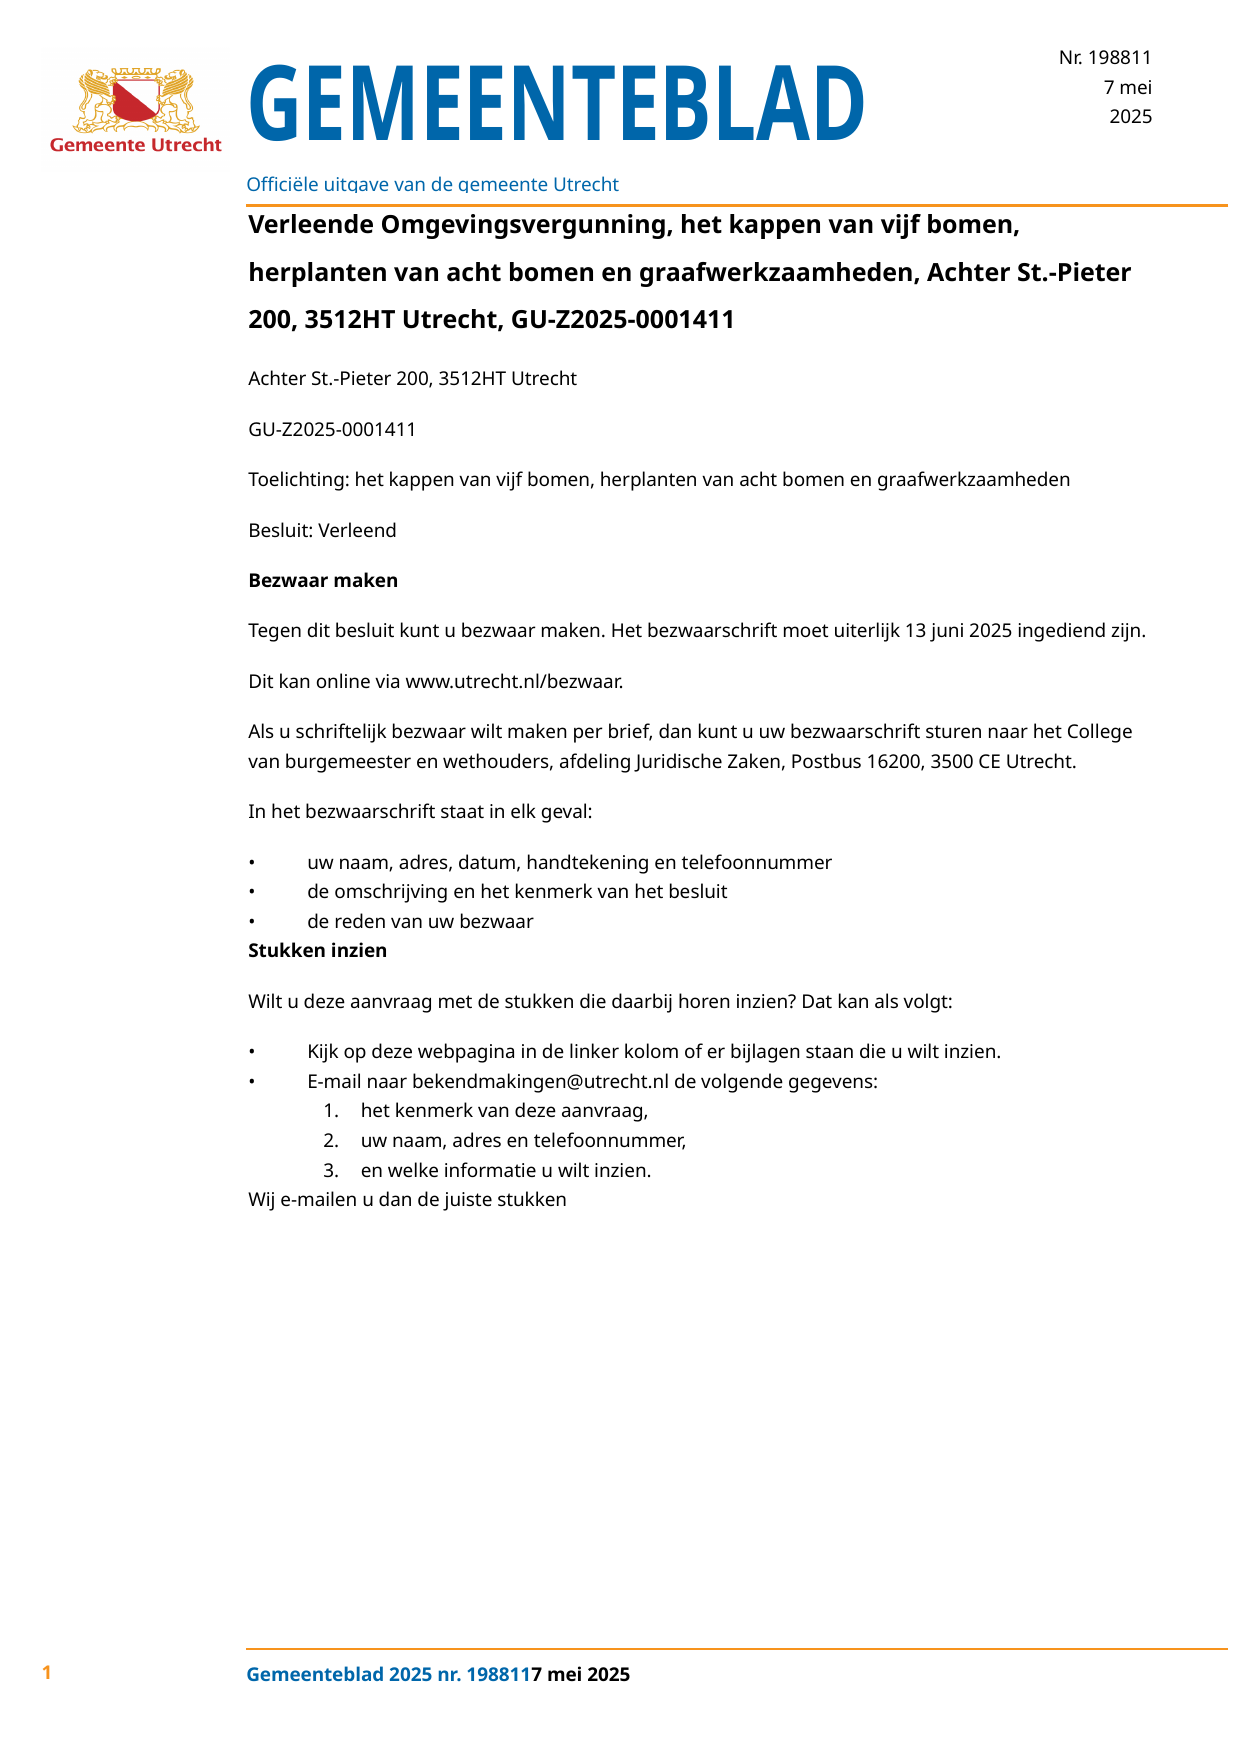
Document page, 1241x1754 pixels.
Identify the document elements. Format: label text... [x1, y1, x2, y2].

list E-mail naar bekendmakingen@utrecht.nl de volgende gegevens: [248, 1068, 1152, 1094]
list het kenmerk van deze aanvraag, [323, 1098, 1152, 1123]
list Kijk op deze webpagina in de linker kolom of er bijlagen staan die u wilt inzien. [248, 1038, 1152, 1064]
text Als u schriftelijk bezwaar wilt maken per brief, dan kunt u uw bezwaarschrift sturen naar het College van burgemeester en wethouders, afdeling Juridische Zaken, Postbus 16200, 3500 CE Utrecht. [248, 718, 1152, 774]
list uw naam, adres, datum, handtekening en telefoonnummer [248, 849, 1152, 874]
text GU-Z2025-0001411 [248, 416, 1152, 442]
list de omschrijving en het kenmerk van het besluit [248, 878, 1152, 904]
text Dit kan online via www.utrecht.nl/bezwaar. [248, 668, 1152, 694]
text Bezwaar maken [248, 567, 1152, 593]
text Verleende Omgevingsvergunning, het kappen van vijf bomen, herplanten van acht bomen en graafwerkzaamheden, Achter St.-Pieter 200, 3512HT Utrecht, GU-Z2025-0001411 [248, 207, 1152, 336]
text Wilt u deze aanvraag met de stukken die daarbij horen inzien? Dat kan als volgt: [248, 988, 1152, 1014]
list uw naam, adres en telefoonnummer, [323, 1127, 1152, 1153]
text Toelichting: het kappen van vijf bomen, herplanten van acht bomen en graafwerkzaamheden [248, 466, 1152, 492]
text Wij e-mailen u dan de juiste stukken [248, 1186, 1152, 1212]
text In het bezwaarschrift staat in elk geval: [248, 798, 1152, 824]
text Besluit: Verleend [248, 517, 1152, 542]
text Achter St.-Pieter 200, 3512HT Utrecht [248, 366, 1152, 391]
text Stukken inzien [248, 938, 1152, 963]
list de reden van uw bezwaar [248, 908, 1152, 934]
picture [41, 47, 231, 172]
list en welke informatie u wilt inzien. [323, 1157, 1152, 1182]
text Tegen dit besluit kunt u bezwaar maken. Het bezwaarschrift moet uiterlijk 13 juni 2025 ingediend zijn. [248, 618, 1152, 643]
